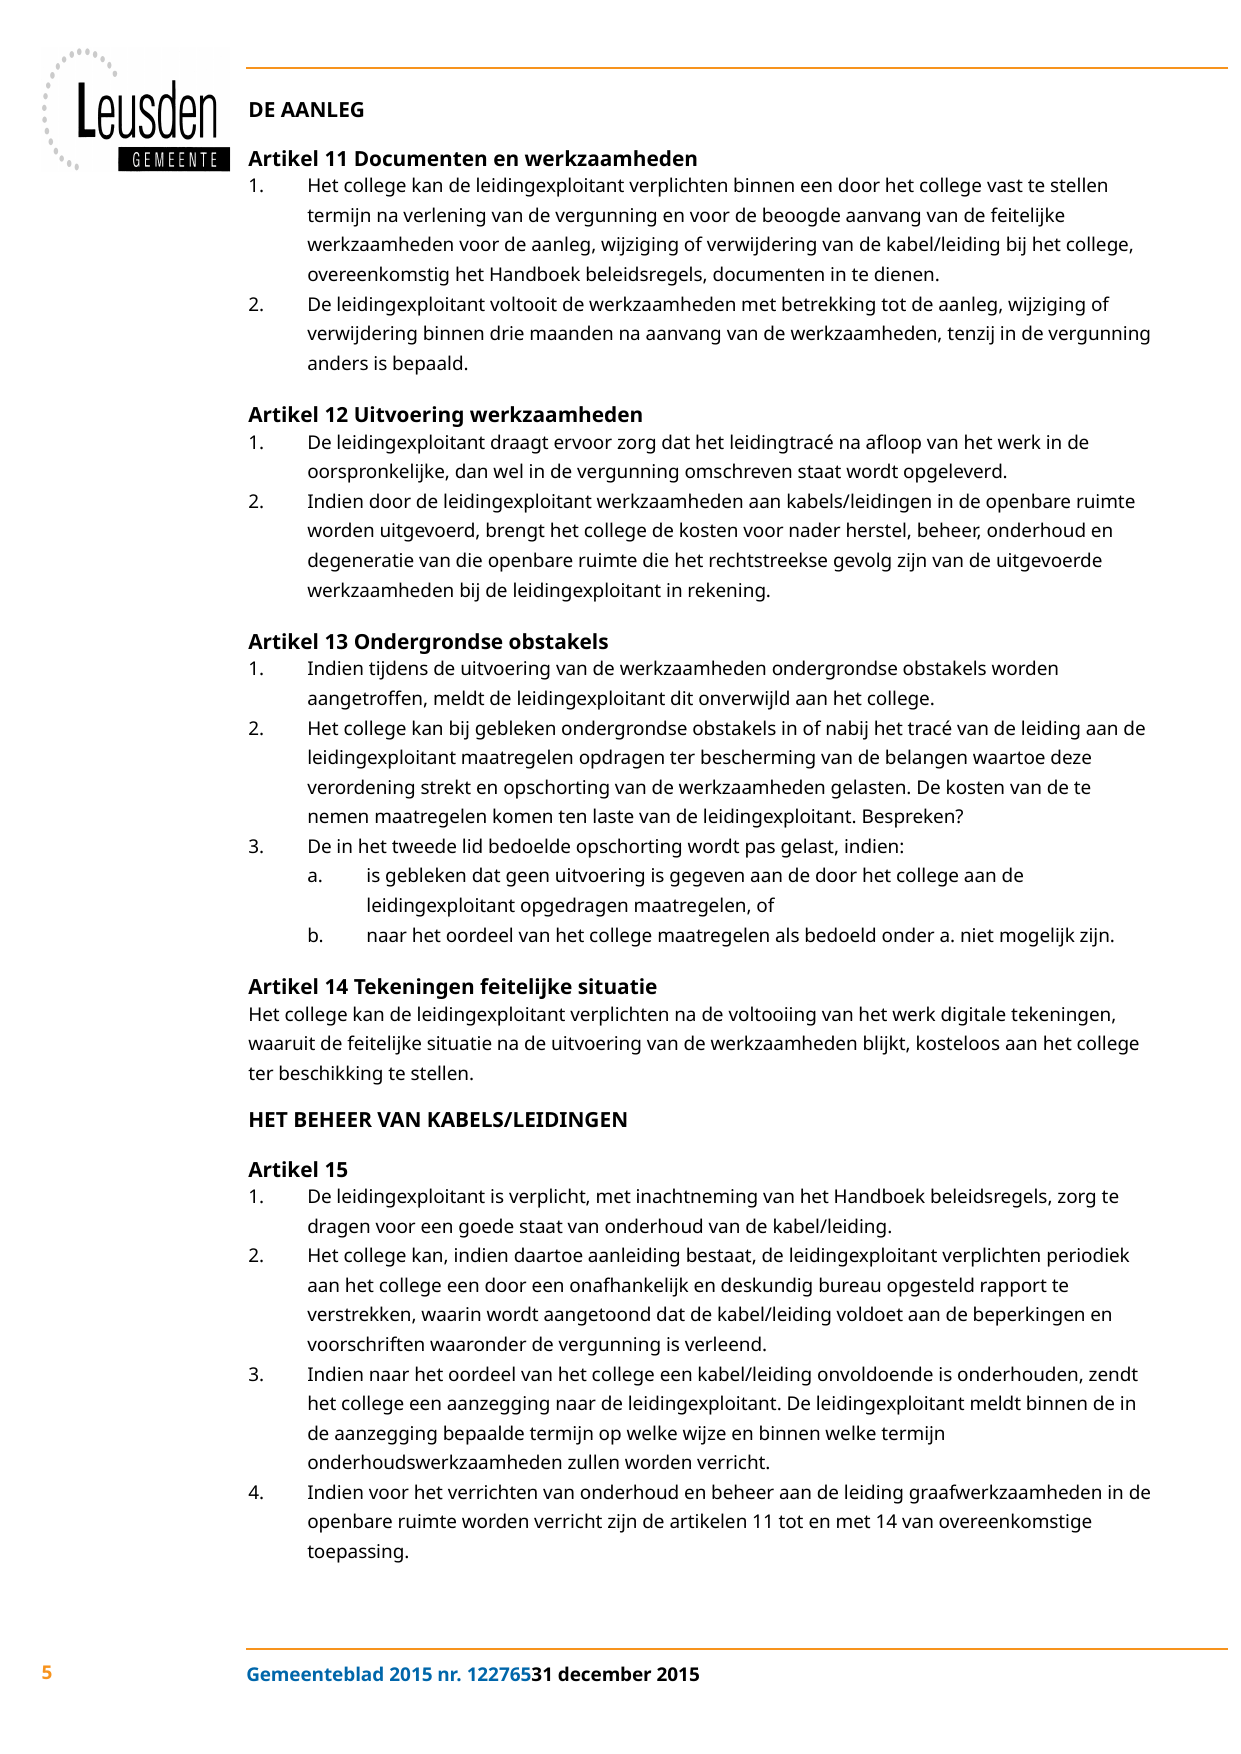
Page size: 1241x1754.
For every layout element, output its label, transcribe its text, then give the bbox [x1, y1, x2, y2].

list Het college kan de leidingexploitant verplichten binnen een door het college vast te stellen termijn na verlening van de vergunning en voor de beoogde aanvang van de feitelijke werkzaamheden voor de aanleg, wijziging of verwijdering van de kabel/leiding bij het college, overeenkomstig het Handboek beleidsregels, documenten in te dienen. [248, 172, 1152, 287]
list Indien door de leidingexploitant werkzaamheden aan kabels/leidingen in de openbare ruimte worden uitgevoerd, brengt het college de kosten voor nader herstel, beheer, onderhoud en degeneratie van die openbare ruimte die het rechtstreekse gevolg zijn van de uitgevoerde werkzaamheden bij de leidingexploitant in rekening. [248, 488, 1152, 602]
list naar het oordeel van het college maatregelen als bedoeld onder a. niet mogelijk zijn. [307, 922, 1152, 948]
list is gebleken dat geen uitvoering is gegeven aan de door het college aan de leidingexploitant opgedragen maatregelen, of [307, 863, 1152, 918]
list Indien naar het oordeel van het college een kabel/leiding onvoldoende is onderhouden, zendt het college een aanzegging naar de leidingexploitant. De leidingexploitant meldt binnen de in de aanzegging bepaalde termijn op welke wijze en binnen welke termijn onderhoudswerkzaamheden zullen worden verricht. [248, 1361, 1152, 1475]
list Het college kan, indien daartoe aanleiding bestaat, de leidingexploitant verplichten periodiek aan het college een door een onafhankelijk en deskundig bureau opgesteld rapport te verstrekken, waarin wordt aangetoond dat de kabel/leiding voldoet aan de beperkingen en voorschriften waaronder de vergunning is verleend. [248, 1242, 1152, 1357]
list De leidingexploitant voltooit de werkzaamheden met betrekking tot de aanleg, wijziging of verwijdering binnen drie maanden na aanvang van de werkzaamheden, tenzij in de vergunning anders is bepaald. [248, 291, 1152, 376]
text HET BEHEER VAN KABELS/LEIDINGEN [248, 1106, 1152, 1134]
text Artikel 15 [248, 1155, 1152, 1183]
list Indien voor het verrichten van onderhoud en beheer aan de leiding graafwerkzaamheden in de openbare ruimte worden verricht zijn de artikelen 11 tot en met 14 van overeenkomstige toepassing. [248, 1479, 1152, 1564]
list Het college kan bij gebleken ondergrondse obstakels in of nabij het tracé van de leiding aan de leidingexploitant maatregelen opdragen ter bescherming van de belangen waartoe deze verordening strekt en opschorting van de werkzaamheden gelasten. De kosten van de te nemen maatregelen komen ten laste van de leidingexploitant. Bespreken? [248, 715, 1152, 829]
text DE AANLEG [248, 95, 1152, 123]
list De leidingexploitant draagt ervoor zorg dat het leidingtracé na afloop van het werk in de oorspronkelijke, dan wel in de vergunning omschreven staat wordt opgeleverd. [248, 429, 1152, 484]
text Artikel 14 Tekeningen feitelijke situatie [248, 972, 1152, 1001]
text Artikel 13 Ondergrondse obstakels [248, 627, 1152, 656]
text Het college kan de leidingexploitant verplichten na de voltooiing van het werk digitale tekeningen, waaruit de feitelijke situatie na de uitvoering van de werkzaamheden blijkt, kosteloos aan het college ter beschikking te stellen. [248, 1001, 1152, 1086]
list De in het tweede lid bedoelde opschorting wordt pas gelast, indien: [248, 833, 1152, 859]
text Artikel 11 Documenten en werkzaamheden [248, 144, 1152, 172]
picture [41, 47, 231, 172]
list Indien tijdens de uitvoering van de werkzaamheden ondergrondse obstakels worden aangetroffen, meldt de leidingexploitant dit onverwijld aan het college. [248, 656, 1152, 711]
text Artikel 12 Uitvoering werkzaamheden [248, 400, 1152, 429]
list De leidingexploitant is verplicht, met inachtneming van het Handboek beleidsregels, zorg te dragen voor een goede staat van onderhoud van de kabel/leiding. [248, 1183, 1152, 1238]
